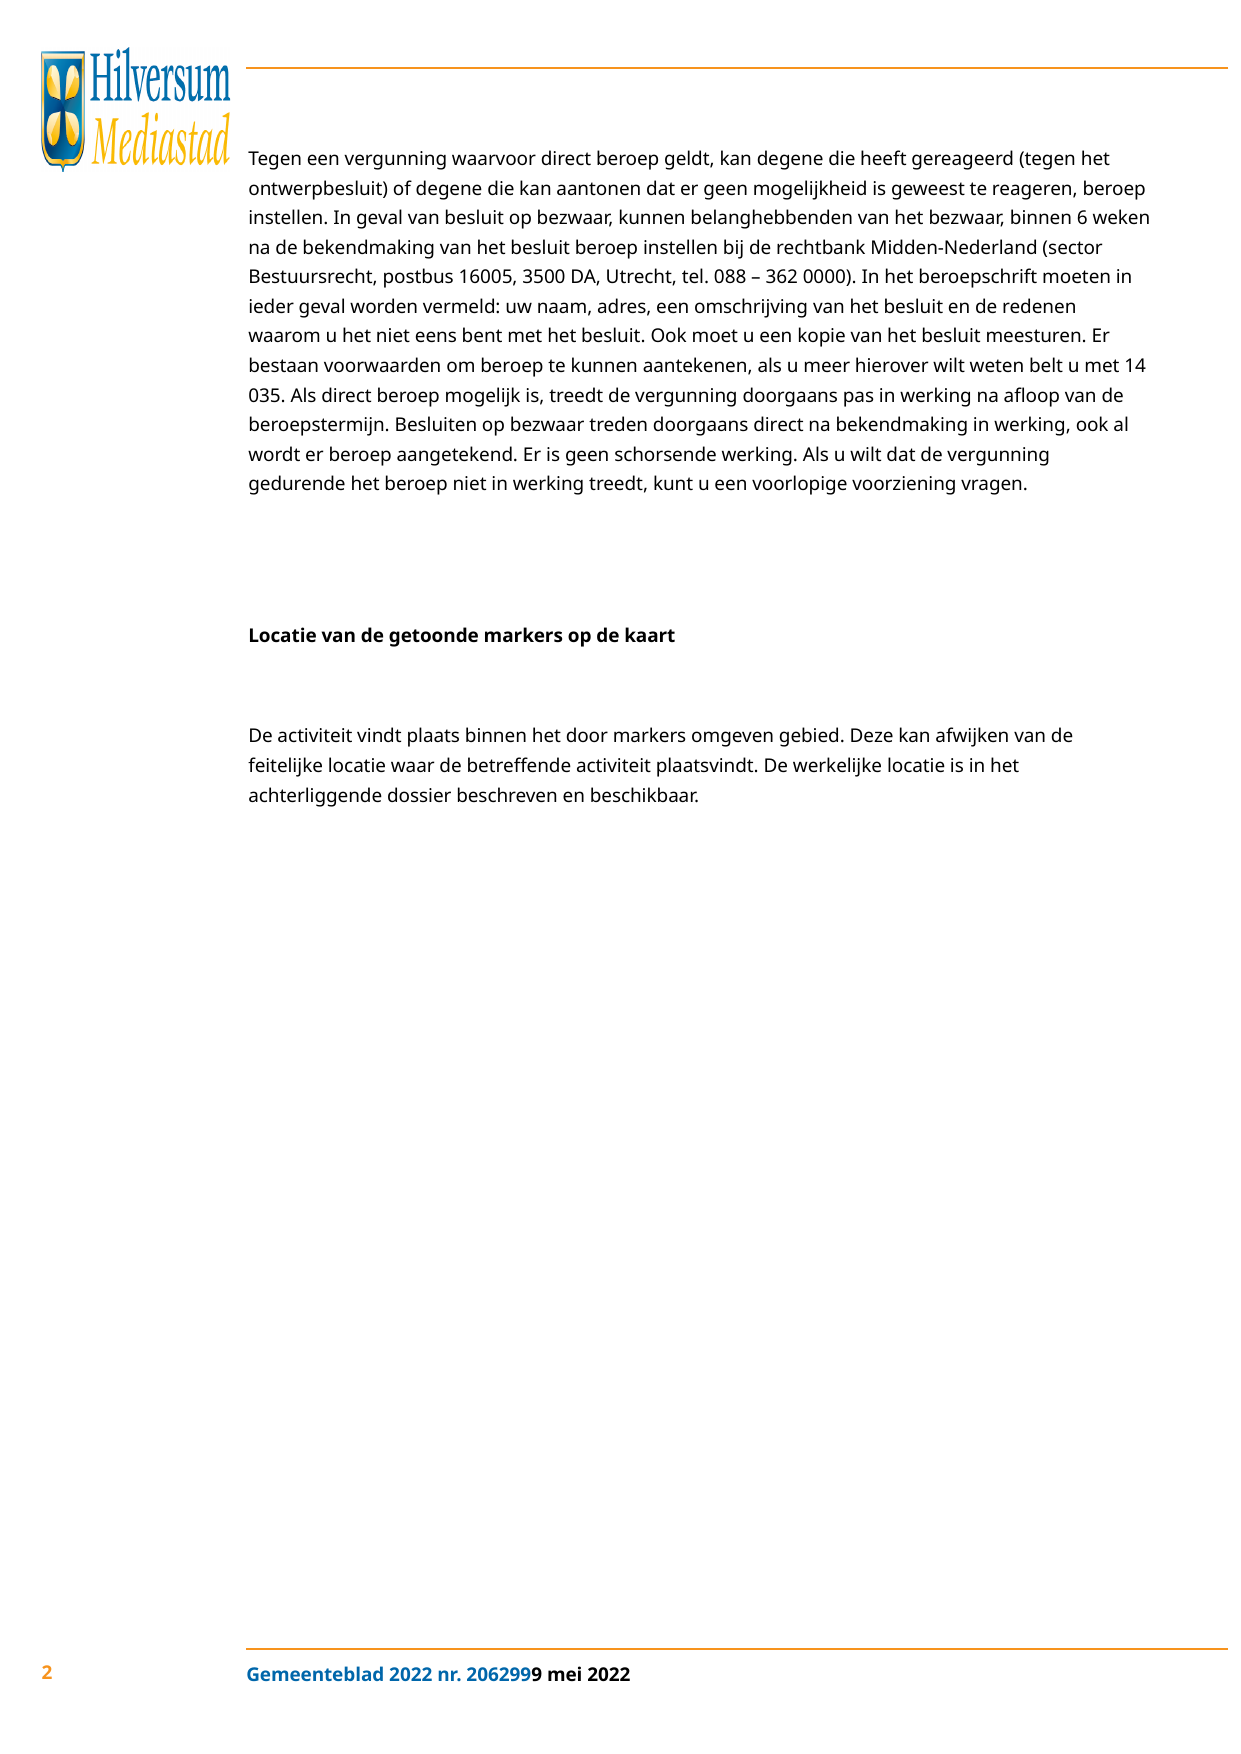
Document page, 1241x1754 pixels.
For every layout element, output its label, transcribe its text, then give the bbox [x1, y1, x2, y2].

text Tegen een vergunning waarvoor direct beroep geldt, kan degene die heeft gereageerd (tegen het ontwerpbesluit) of degene die kan aantonen dat er geen mogelijkheid is geweest te reageren, beroep instellen. In geval van besluit op bezwaar, kunnen belanghebbenden van het bezwaar, binnen 6 weken na de bekendmaking van het besluit beroep instellen bij de rechtbank Midden-Nederland (sector Bestuursrecht, postbus 16005, 3500 DA, Utrecht, tel. 088 – 362 0000). In het beroepschrift moeten in ieder geval worden vermeld: uw naam, adres, een omschrijving van het besluit en de redenen waarom u het niet eens bent met het besluit. Ook moet u een kopie van het besluit meesturen. Er bestaan voorwaarden om beroep te kunnen aantekenen, als u meer hierover wilt weten belt u met 14 035. Als direct beroep mogelijk is, treedt de vergunning doorgaans pas in werking na afloop van de beroepstermijn. Besluiten op bezwaar treden doorgaans direct na bekendmaking in werking, ook al wordt er beroep aangetekend. Er is geen schorsende werking. Als u wilt dat de vergunning gedurende het beroep niet in werking treedt, kunt u een voorlopige voorziening vragen. [248, 145, 1152, 496]
text Locatie van de getoonde markers op de kaart [248, 622, 1152, 648]
picture [41, 47, 231, 172]
text De activiteit vindt plaats binnen het door markers omgeven gebied. Deze kan afwijken van de feitelijke locatie waar de betreffende activiteit plaatsvindt. De werkelijke locatie is in het achterliggende dossier beschreven en beschikbaar. [248, 723, 1152, 808]
